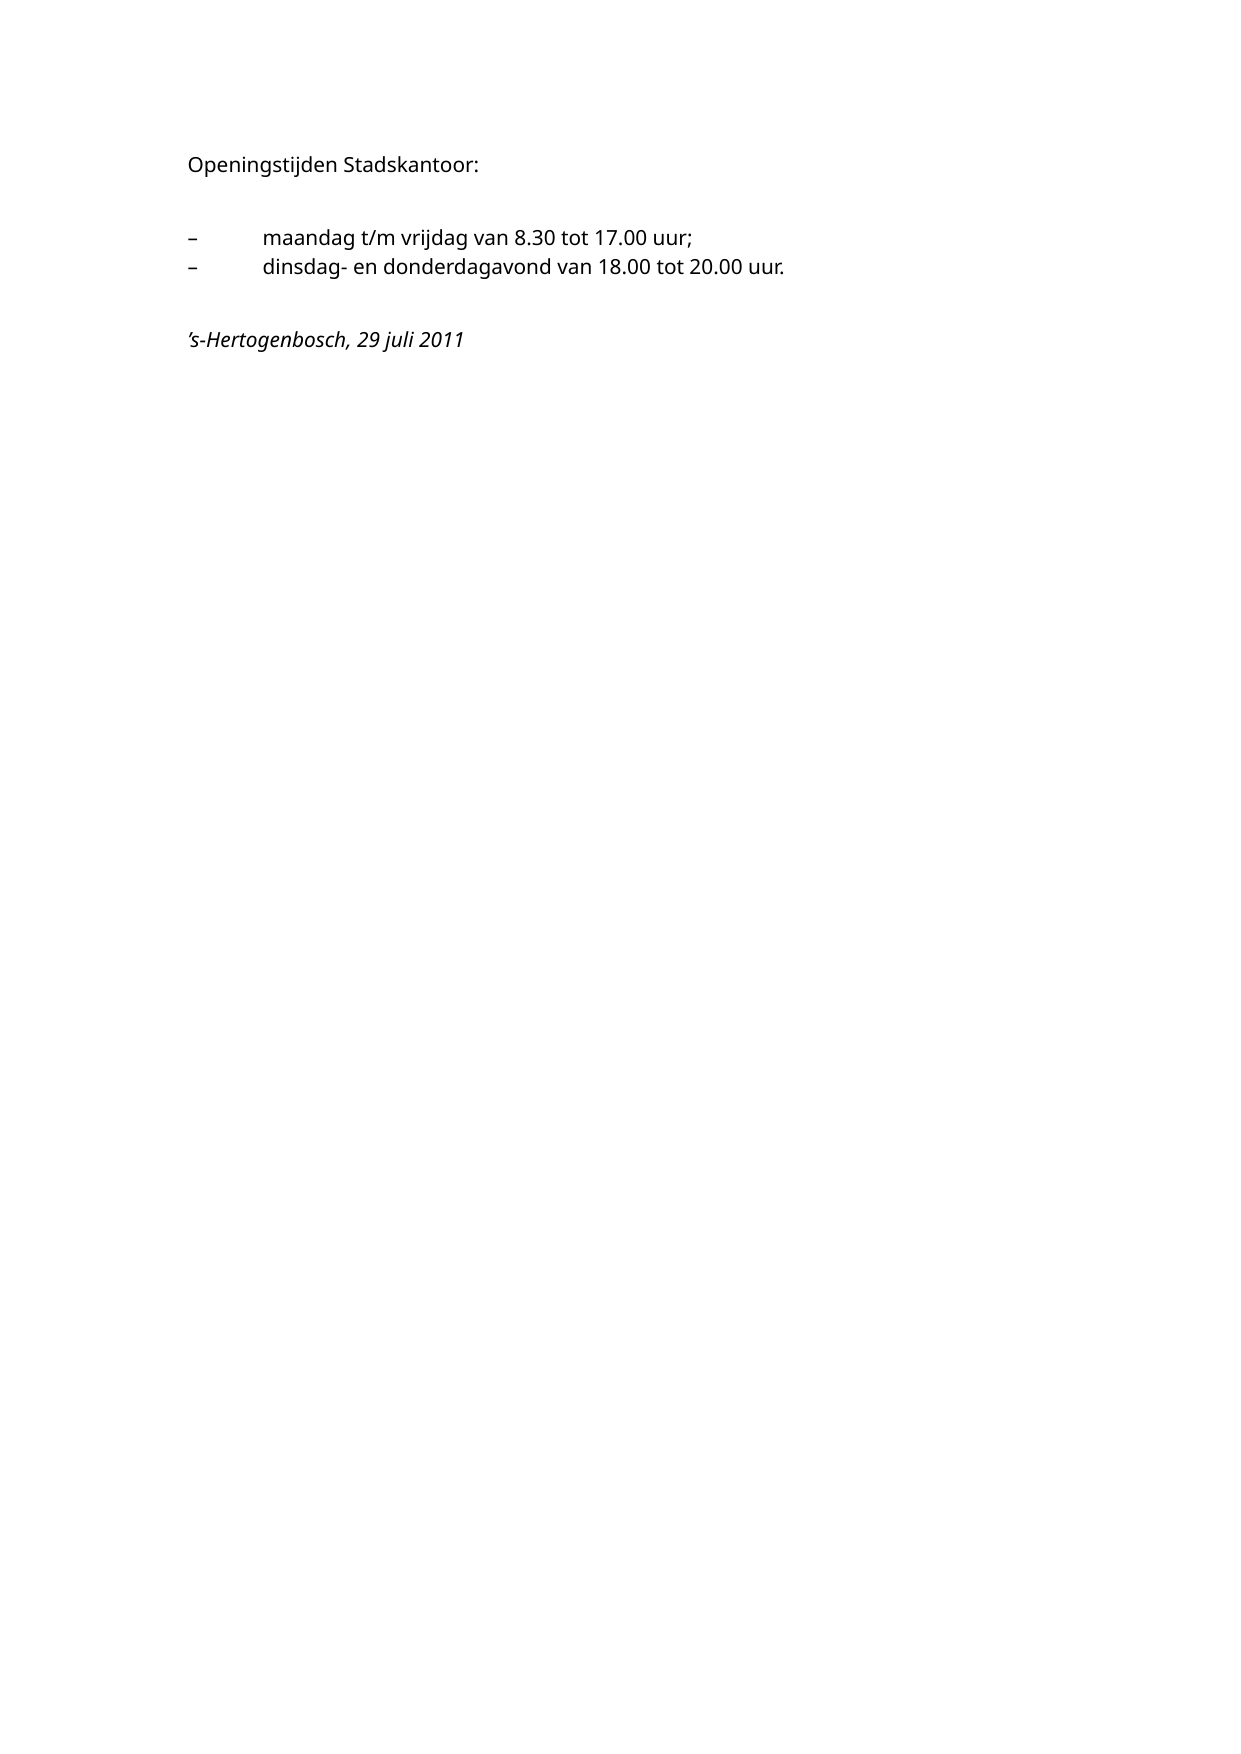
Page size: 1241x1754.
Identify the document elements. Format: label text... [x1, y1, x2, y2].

text ’s-Hertogenbosch, 29 juli 2011 [187, 325, 1053, 354]
text Openingstijden Stadskantoor: [187, 150, 1053, 178]
list maandag t/m vrijdag van 8.30 tot 17.00 uur; [187, 223, 1053, 252]
list dinsdag- en donderdagavond van 18.00 tot 20.00 uur. [187, 252, 1053, 280]
